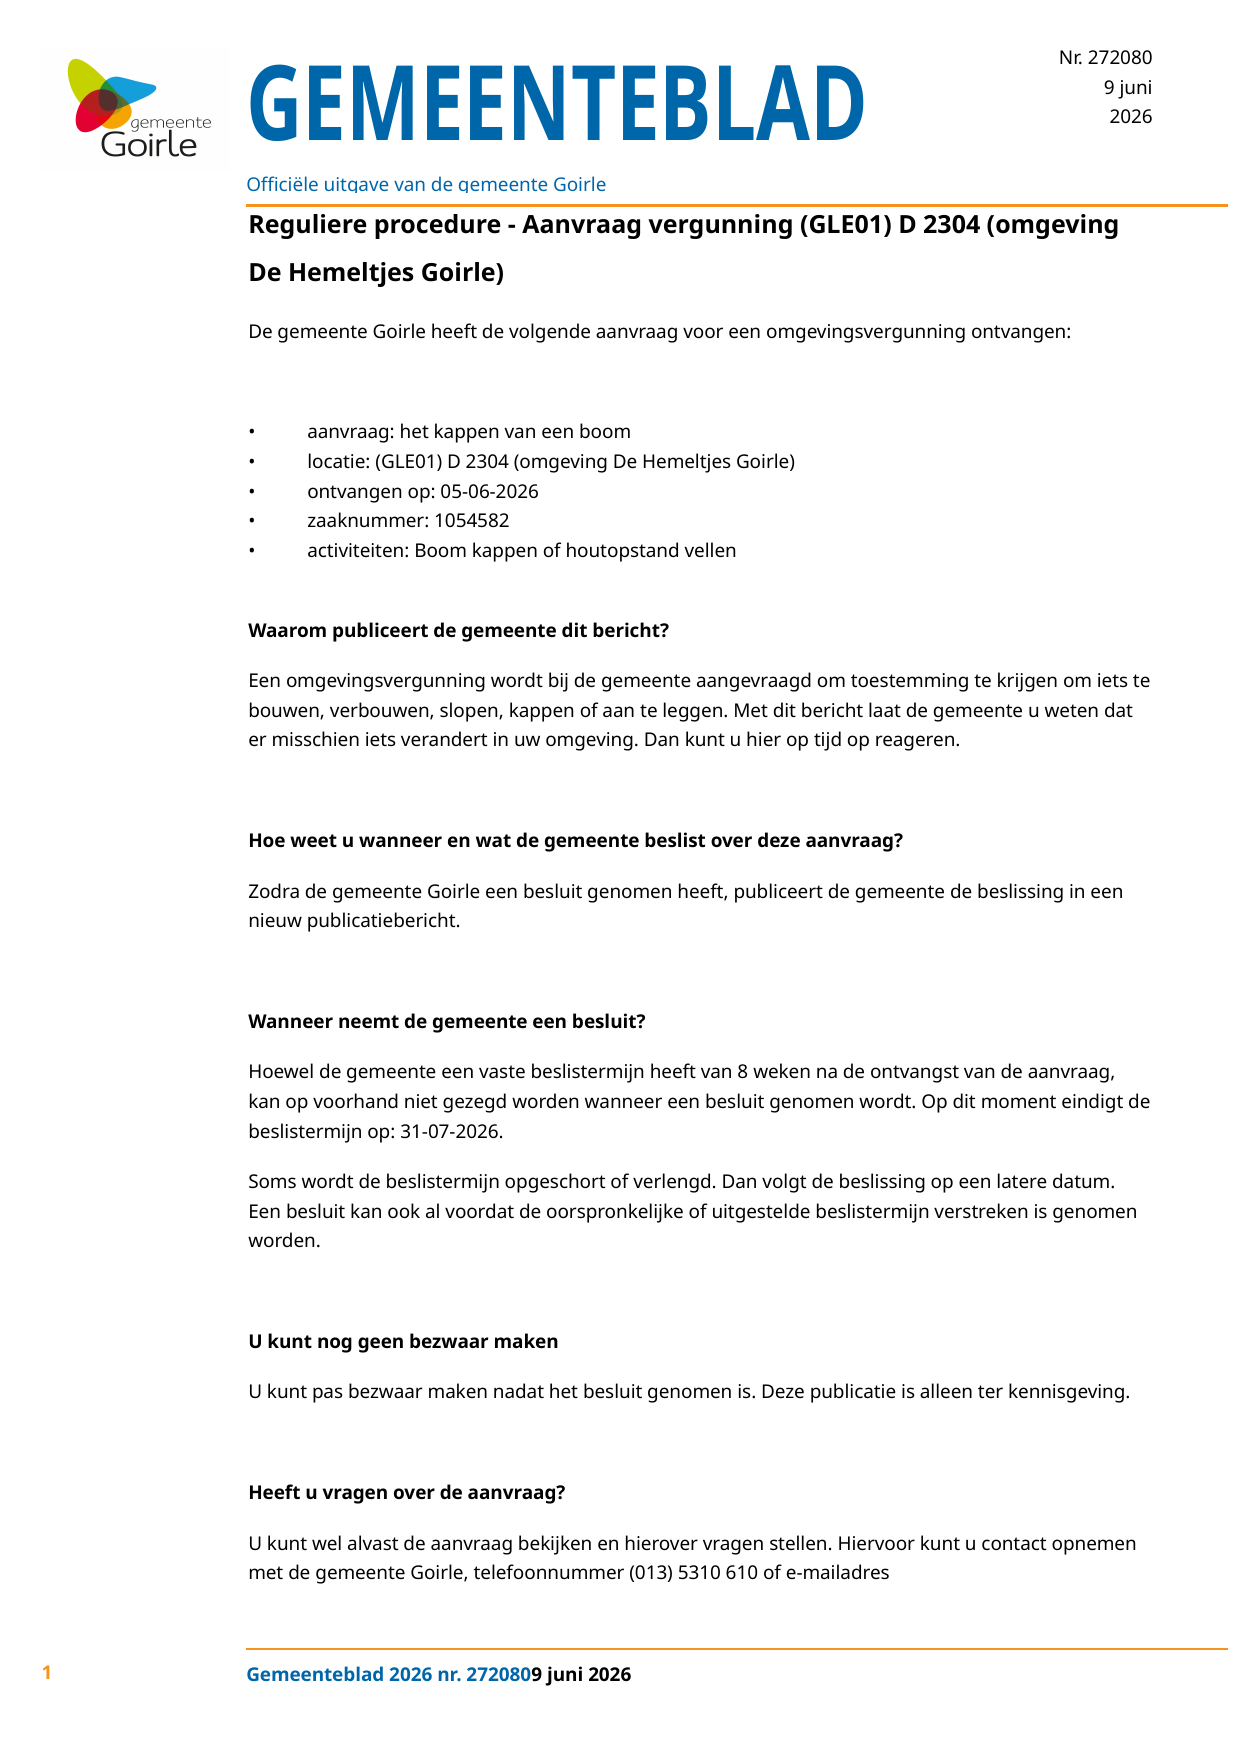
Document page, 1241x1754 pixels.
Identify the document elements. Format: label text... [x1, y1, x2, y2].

picture [41, 47, 231, 172]
text U kunt nog geen bezwaar maken [248, 1328, 1152, 1354]
text Hoewel de gemeente een vaste beslistermijn heeft van 8 weken na de ontvangst van de aanvraag, kan op voorhand niet gezegd worden wanneer een besluit genomen wordt. Op dit moment eindigt de beslistermijn op: 31-07-2026. [248, 1059, 1152, 1144]
text Wanneer neemt de gemeente een besluit? [248, 1008, 1152, 1034]
text U kunt pas bezwaar maken nadat het besluit genomen is. Deze publicatie is alleen ter kennisgeving. [248, 1379, 1152, 1404]
list locatie: (GLE01) D 2304 (omgeving De Hemeltjes Goirle) [248, 448, 1152, 474]
list ontvangen op: 05-06-2026 [248, 478, 1152, 504]
text Waarom publiceert de gemeente dit bericht? [248, 617, 1152, 643]
list activiteiten: Boom kappen of houtopstand vellen [248, 537, 1152, 563]
list aanvraag: het kappen van een boom [248, 419, 1152, 444]
text Hoe weet u wanneer en wat de gemeente beslist over deze aanvraag? [248, 827, 1152, 853]
text Zodra de gemeente Goirle een besluit genomen heeft, publiceert de gemeente de beslissing in een nieuw publicatiebericht. [248, 878, 1152, 933]
text Soms wordt de beslistermijn opgeschort of verlengd. Dan volgt de beslissing op een latere datum. Een besluit kan ook al voordat de oorspronkelijke of uitgestelde beslistermijn verstreken is genomen worden. [248, 1168, 1152, 1253]
text U kunt wel alvast de aanvraag bekijken en hierover vragen stellen. Hiervoor kunt u contact opnemen met de gemeente Goirle, telefoonnummer (013) 5310 610 of e-mailadres [248, 1530, 1152, 1585]
text Heeft u vragen over de aanvraag? [248, 1479, 1152, 1505]
list zaaknummer: 1054582 [248, 507, 1152, 533]
text De gemeente Goirle heeft de volgende aanvraag voor een omgevingsvergunning ontvangen: [248, 318, 1152, 344]
text Reguliere procedure - Aanvraag vergunning (GLE01) D 2304 (omgeving De Hemeltjes Goirle) [248, 207, 1152, 288]
text Een omgevingsvergunning wordt bij de gemeente aangevraagd om toestemming te krijgen om iets te bouwen, verbouwen, slopen, kappen of aan te leggen. Met dit bericht laat de gemeente u weten dat er misschien iets verandert in uw omgeving. Dan kunt u hier op tijd op reageren. [248, 667, 1152, 752]
